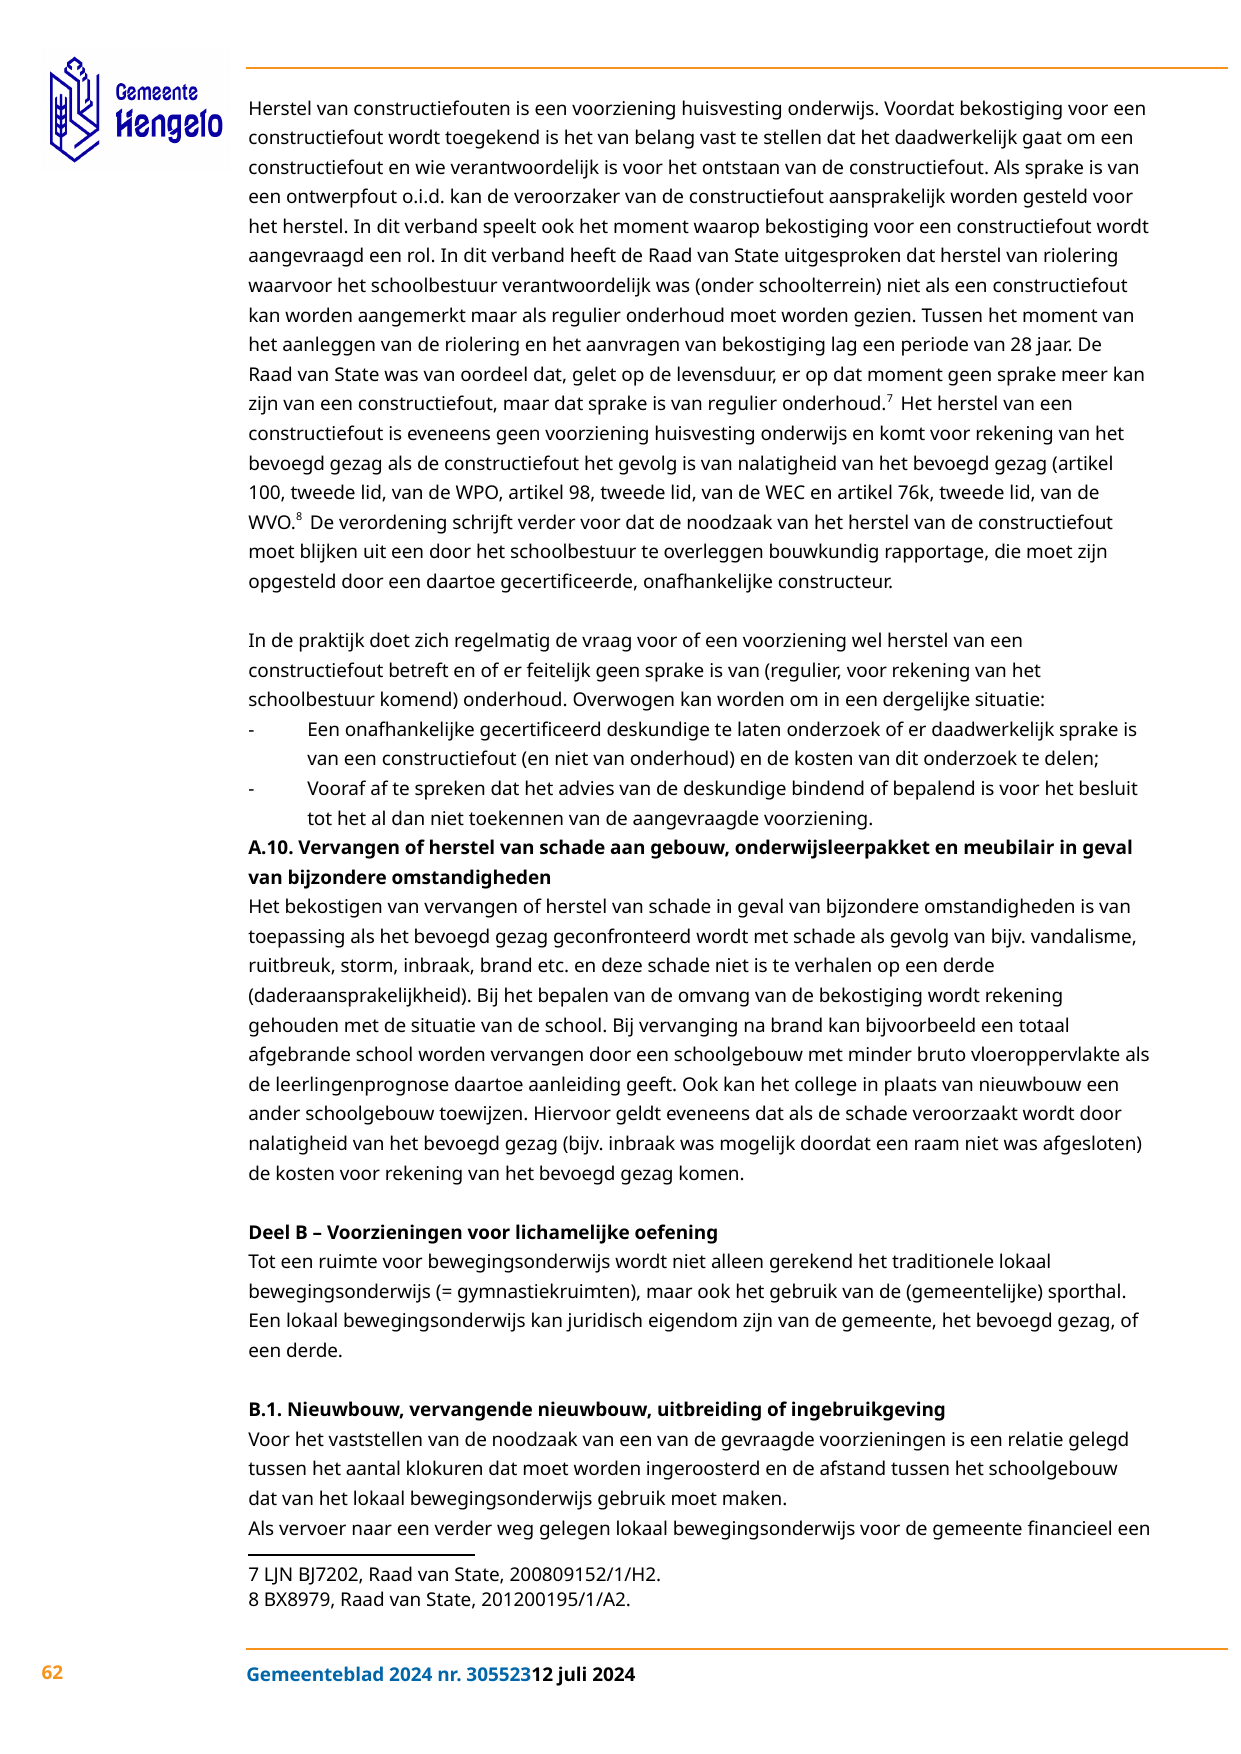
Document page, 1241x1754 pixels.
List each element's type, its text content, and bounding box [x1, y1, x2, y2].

text Het bekostigen van vervangen of herstel van schade in geval van bijzondere omstandigheden is van toepassing als het bevoegd gezag geconfronteerd wordt met schade als gevolg van bijv. vandalisme, ruitbreuk, storm, inbraak, brand etc. en deze schade niet is te verhalen op een derde (daderaansprakelijkheid). Bij het bepalen van de omvang van de bekostiging wordt rekening gehouden met de situatie van de school. Bij vervanging na brand kan bijvoorbeeld een totaal afgebrande school worden vervangen door een schoolgebouw met minder bruto vloeroppervlakte als de leerlingenprognose daartoe aanleiding geeft. Ook kan het college in plaats van nieuwbouw een ander schoolgebouw toewijzen. Hiervoor geldt eveneens dat als de schade veroorzaakt wordt door nalatigheid van het bevoegd gezag (bijv. inbraak was mogelijk doordat een raam niet was afgesloten) de kosten voor rekening van het bevoegd gezag komen. [248, 893, 1152, 1186]
picture [41, 47, 231, 172]
text Als vervoer naar een verder weg gelegen lokaal bewegingsonderwijs voor de gemeente financieel een [248, 1515, 1152, 1541]
text B.1. Nieuwbouw, vervangende nieuwbouw, uitbreiding of ingebruikgeving [248, 1396, 1152, 1422]
list Vooraf af te spreken dat het advies van de deskundige bindend of bepalend is voor het besluit tot het al dan niet toekennen van de aangevraagde voorziening. [248, 775, 1152, 831]
text BX8979, Raad van State, 201200195/1/A2. [248, 1586, 1152, 1612]
list Een onafhankelijke gecertificeerd deskundige te laten onderzoek of er daadwerkelijk sprake is van een constructiefout (en niet van onderhoud) en de kosten van dit onderzoek te delen; [248, 716, 1152, 771]
text Tot een ruimte voor bewegingsonderwijs wordt niet alleen gerekend het traditionele lokaal bewegingsonderwijs (= gymnastiekruimten), maar ook het gebruik van de (gemeentelijke) sporthal. Een lokaal bewegingsonderwijs kan juridisch eigendom zijn van de gemeente, het bevoegd gezag, of een derde. [248, 1248, 1152, 1363]
text Deel B – Voorzieningen voor lichamelijke oefening [248, 1219, 1152, 1245]
text In de praktijk doet zich regelmatig de vraag voor of een voorziening wel herstel van een constructiefout betreft en of er feitelijk geen sprake is van (regulier, voor rekening van het schoolbestuur komend) onderhoud. Overwogen kan worden om in een dergelijke situatie: [248, 627, 1152, 712]
text LJN BJ7202, Raad van State, 200809152/1/H2. [248, 1561, 1152, 1586]
text Herstel van constructiefouten is een voorziening huisvesting onderwijs. Voordat bekostiging voor een constructiefout wordt toegekend is het van belang vast te stellen dat het daadwerkelijk gaat om een constructiefout en wie verantwoordelijk is voor het ontstaan van de constructiefout. Als sprake is van een ontwerpfout o.i.d. kan de veroorzaker van de constructiefout aansprakelijk worden gesteld voor het herstel. In dit verband speelt ook het moment waarop bekostiging voor een constructiefout wordt aangevraagd een rol. In dit verband heeft de Raad van State uitgesproken dat herstel van riolering waarvoor het schoolbestuur verantwoordelijk was (onder schoolterrein) niet als een constructiefout kan worden aangemerkt maar als regulier onderhoud moet worden gezien. Tussen het moment van het aanleggen van de riolering en het aanvragen van bekostiging lag een periode van 28 jaar. De Raad van State was van oordeel dat, gelet op de levensduur, er op dat moment geen sprake meer kan zijn van een constructiefout, maar dat sprake is van regulier onderhoud. Het herstel van een constructiefout is eveneens geen voorziening huisvesting onderwijs en komt voor rekening van het bevoegd gezag als de constructiefout het gevolg is van nalatigheid van het bevoegd gezag (artikel 100, tweede lid, van de WPO, artikel 98, tweede lid, van de WEC en artikel 76k, tweede lid, van de WVO. De verordening schrijft verder voor dat de noodzaak van het herstel van de constructiefout moet blijken uit een door het schoolbestuur te overleggen bouwkundig rapportage, die moet zijn opgesteld door een daartoe gecertificeerde, onafhankelijke constructeur. [248, 95, 1152, 594]
text A.10. Vervangen of herstel van schade aan gebouw, onderwijsleerpakket en meubilair in geval van bijzondere omstandigheden [248, 834, 1152, 890]
text Voor het vaststellen van de noodzaak van een van de gevraagde voorzieningen is een relatie gelegd tussen het aantal klokuren dat moet worden ingeroosterd en de afstand tussen het schoolgebouw dat van het lokaal bewegingsonderwijs gebruik moet maken. [248, 1426, 1152, 1511]
